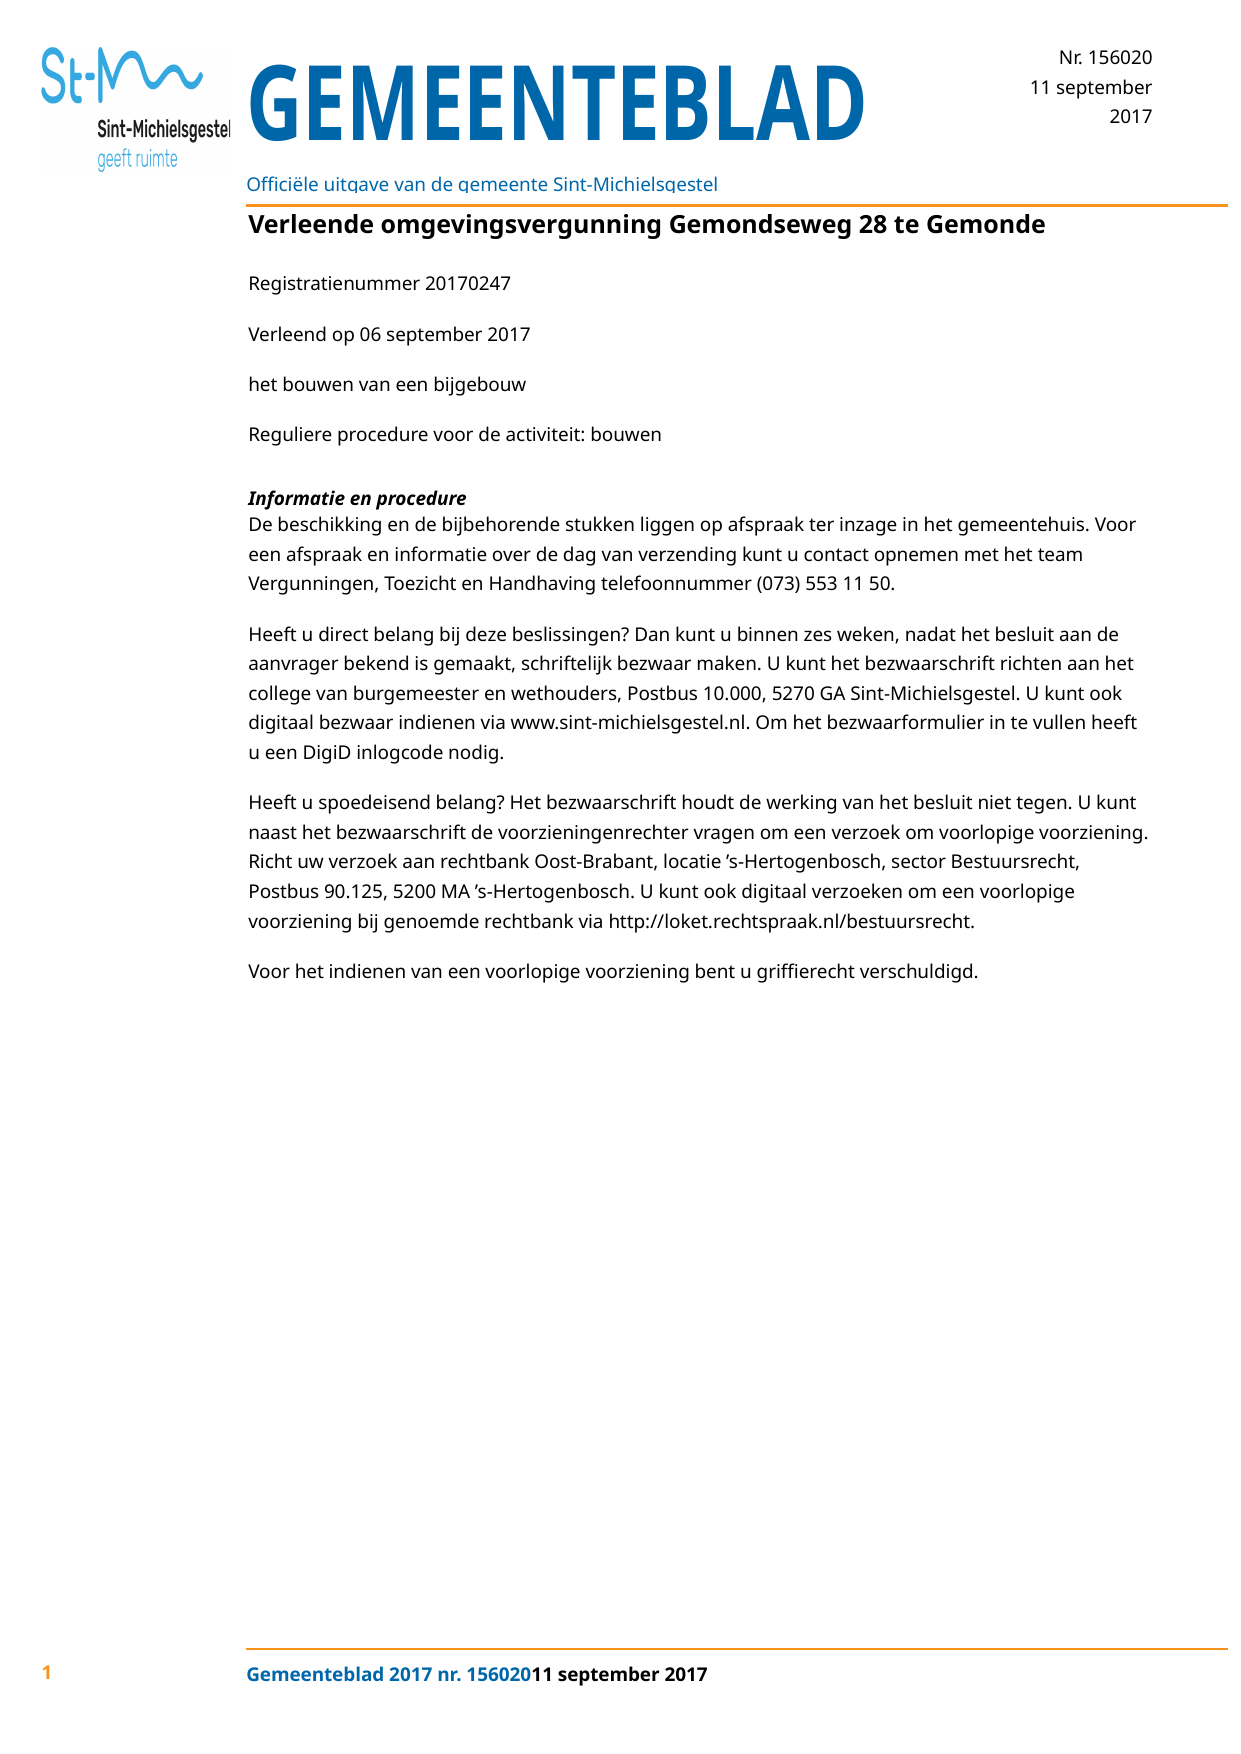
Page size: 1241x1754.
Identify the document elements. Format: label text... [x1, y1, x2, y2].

text het bouwen van een bijgebouw [248, 371, 1152, 397]
text Heeft u spoedeisend belang? Het bezwaarschrift houdt de werking van het besluit niet tegen. U kunt naast het bezwaarschrift de voorzieningenrechter vragen om een verzoek om voorlopige voorziening. Richt uw verzoek aan rechtbank Oost-Brabant, locatie ’s-Hertogenbosch, sector Bestuursrecht, Postbus 90.125, 5200 MA ’s-Hertogenbosch. U kunt ook digitaal verzoeken om een voorlopige voorziening bij genoemde rechtbank via http://loket.rechtspraak.nl/bestuursrecht. [248, 789, 1152, 934]
text Registratienummer 20170247 [248, 270, 1152, 296]
text Reguliere procedure voor de activiteit: bouwen [248, 422, 1152, 447]
picture [41, 47, 231, 172]
text Heeft u direct belang bij deze beslissingen? Dan kunt u binnen zes weken, nadat het besluit aan de aanvrager bekend is gemaakt, schriftelijk bezwaar maken. U kunt het bezwaarschrift richten aan het college van burgemeester en wethouders, Postbus 10.000, 5270 GA Sint-Michielsgestel. U kunt ook digitaal bezwaar indienen via www.sint-michielsgestel.nl. Om het bezwaarformulier in te vullen heeft u een DigiD inlogcode nodig. [248, 621, 1152, 765]
text Verleende omgevingsvergunning Gemondseweg 28 te Gemonde [248, 207, 1152, 241]
text Informatie en procedure [248, 486, 1152, 511]
text Verleend op 06 september 2017 [248, 321, 1152, 346]
text Voor het indienen van een voorlopige voorziening bent u griffierecht verschuldigd. [248, 958, 1152, 984]
text De beschikking en de bijbehorende stukken liggen op afspraak ter inzage in het gemeentehuis. Voor een afspraak en informatie over de dag van verzending kunt u contact opnemen met het team Vergunningen, Toezicht en Handhaving telefoonnummer (073) 553 11 50. [248, 511, 1152, 596]
